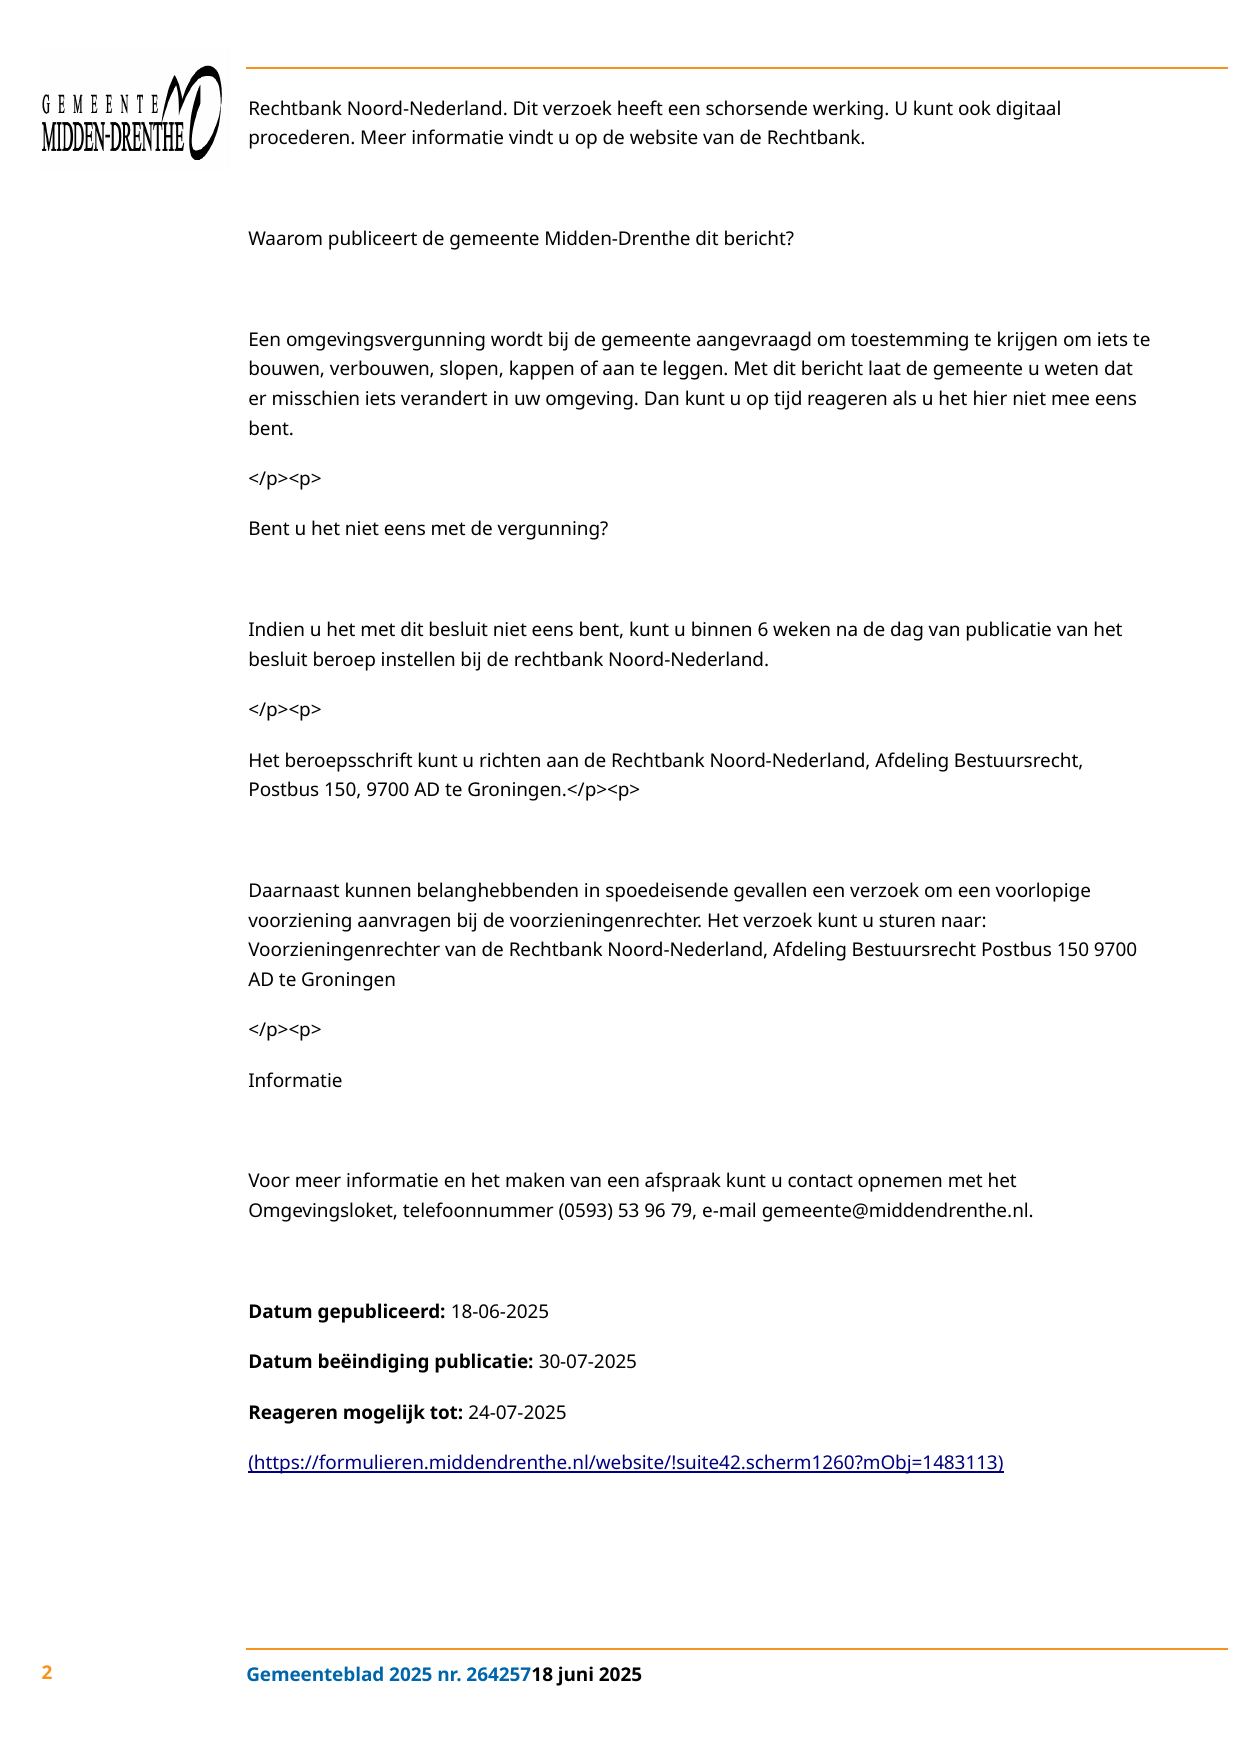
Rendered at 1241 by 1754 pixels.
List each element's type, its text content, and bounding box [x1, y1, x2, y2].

picture [41, 47, 231, 172]
text Reageren mogelijk tot: 24-07-2025 [248, 1399, 1152, 1425]
text </p><p> [248, 696, 1152, 722]
text </p><p> [248, 1016, 1152, 1042]
text Informatie [248, 1067, 1152, 1093]
text (https://formulieren.middendrenthe.nl/website/!suite42.scherm1260?mObj=1483113) [248, 1449, 1152, 1475]
text </p><p> [248, 465, 1152, 491]
text Datum beëindiging publicatie: 30-07-2025 [248, 1348, 1152, 1374]
text Het beroepsschrift kunt u richten aan de Rechtbank Noord-Nederland, Afdeling Bestuursrecht, Postbus 150, 9700 AD te Groningen.</p><p> [248, 747, 1152, 802]
text Bent u het niet eens met de vergunning? [248, 516, 1152, 541]
text Rechtbank Noord-Nederland. Dit verzoek heeft een schorsende werking. U kunt ook digitaal procederen. Meer informatie vindt u op de website van de Rechtbank. [248, 95, 1152, 150]
text Waarom publiceert de gemeente Midden-Drenthe dit bericht? [248, 225, 1152, 251]
text Voor meer informatie en het maken van een afspraak kunt u contact opnemen met het Omgevingsloket, telefoonnummer (0593) 53 96 79, e-mail gemeente@middendrenthe.nl. [248, 1168, 1152, 1223]
text Een omgevingsvergunning wordt bij de gemeente aangevraagd om toestemming te krijgen om iets te bouwen, verbouwen, slopen, kappen of aan te leggen. Met dit bericht laat de gemeente u weten dat er misschien iets verandert in uw omgeving. Dan kunt u op tijd reageren als u het hier niet mee eens bent. [248, 326, 1152, 441]
text Indien u het met dit besluit niet eens bent, kunt u binnen 6 weken na de dag van publicatie van het besluit beroep instellen bij de rechtbank Noord-Nederland. [248, 616, 1152, 672]
text Datum gepubliceerd: 18-06-2025 [248, 1298, 1152, 1324]
text Daarnaast kunnen belanghebbenden in spoedeisende gevallen een verzoek om een voorlopige voorziening aanvragen bij de voorzieningenrechter. Het verzoek kunt u sturen naar: Voorzieningenrechter van de Rechtbank Noord-Nederland, Afdeling Bestuursrecht Postbus 150 9700 AD te Groningen [248, 877, 1152, 992]
